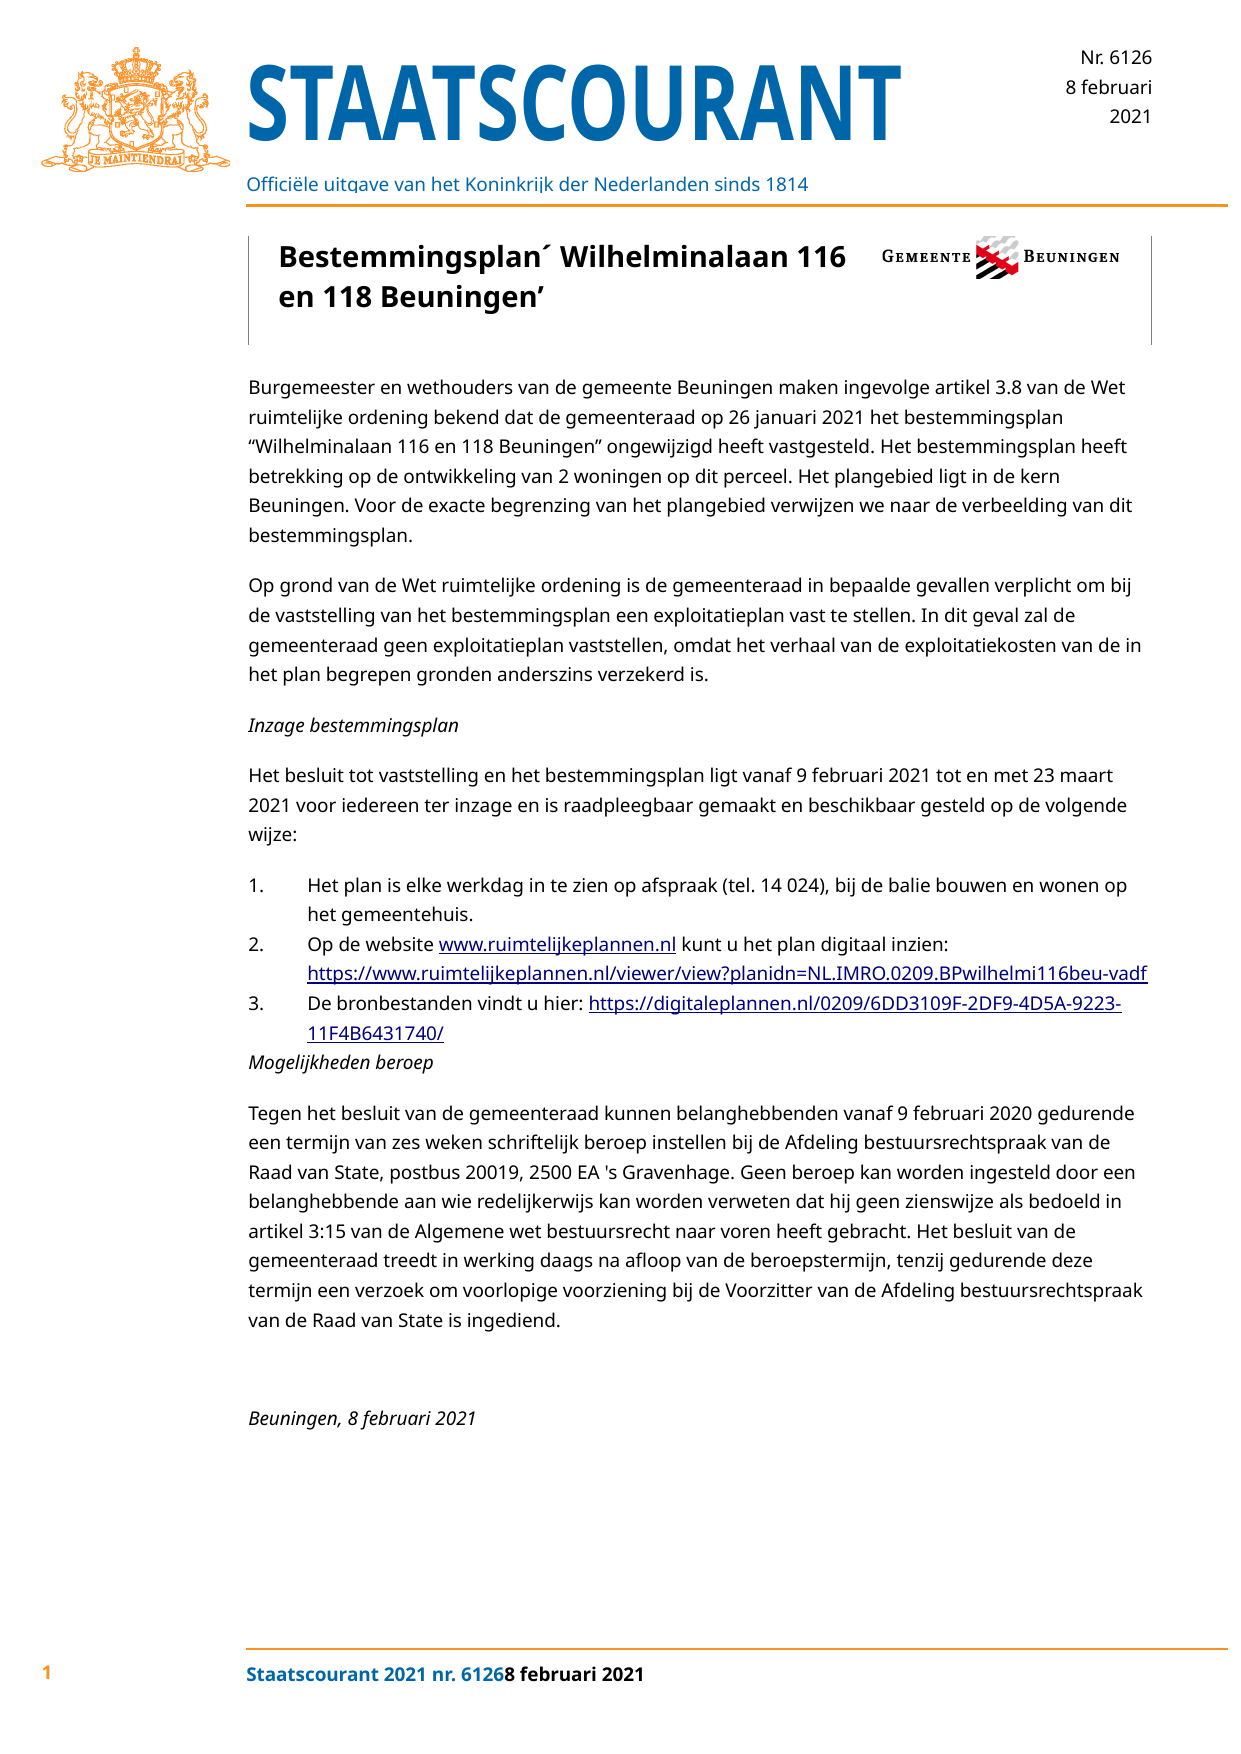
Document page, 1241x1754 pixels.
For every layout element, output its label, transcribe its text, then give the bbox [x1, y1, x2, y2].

list Op de website www.ruimtelijkeplannen.nl kunt u het plan digitaal inzien: https://www.ruimtelijkeplannen.nl/viewer/view?planidn=NL.IMRO.0209.BPwilhelmi116beu-vadf [248, 931, 1152, 986]
picture [41, 47, 231, 172]
text Op grond van de Wet ruimtelijke ordening is de gemeenteraad in bepaalde gevallen verplicht om bij de vaststelling van het bestemmingsplan een exploitatieplan vast te stellen. In dit geval zal de gemeenteraad geen exploitatieplan vaststellen, omdat het verhaal van de exploitatiekosten van de in het plan begrepen gronden anderszins verzekerd is. [248, 573, 1152, 687]
text Burgemeester en wethouders van de gemeente Beuningen maken ingevolge artikel 3.8 van de Wet ruimtelijke ordening bekend dat de gemeenteraad op 26 januari 2021 het bestemmingsplan “Wilhelminalaan 116 en 118 Beuningen” ongewijzigd heeft vastgesteld. Het bestemmingsplan heeft betrekking op de ontwikkeling van 2 woningen op dit perceel. Het plangebied ligt in de kern Beuningen. Voor de exacte begrenzing van het plangebied verwijzen we naar de verbeelding van dit bestemmingsplan. [248, 374, 1152, 548]
table_header Bestemmingsplan´ Wilhelminalaan 116 en 118 Beuningen’ [249, 236, 850, 345]
list Het plan is elke werkdag in te zien op afspraak (tel. 14 024), bij de balie bouwen en wonen op het gemeentehuis. [248, 872, 1152, 927]
table_header [850, 236, 1151, 345]
text Het besluit tot vaststelling en het bestemmingsplan ligt vanaf 9 februari 2021 tot en met 23 maart 2021 voor iedereen ter inzage en is raadpleegbaar gemaakt en beschikbaar gesteld op de volgende wijze: [248, 762, 1152, 847]
text Beuningen, 8 februari 2021 [248, 1405, 1152, 1431]
text Inzage bestemmingsplan [248, 712, 1152, 737]
list De bronbestanden vindt u hier: https://digitaleplannen.nl/0209/6DD3109F-2DF9-4D5A-9223-11F4B6431740/ [248, 990, 1152, 1045]
text Tegen het besluit van de gemeenteraad kunnen belanghebbenden vanaf 9 februari 2020 gedurende een termijn van zes weken schriftelijk beroep instellen bij de Afdeling bestuursrechtspraak van de Raad van State, postbus 20019, 2500 EA 's Gravenhage. Geen beroep kan worden ingesteld door een belanghebbende aan wie redelijkerwijs kan worden verweten dat hij geen zienswijze als bedoeld in artikel 3:15 van de Algemene wet bestuursrecht naar voren heeft gebracht. Het besluit van de gemeenteraad treedt in werking daags na afloop van de beroepstermijn, tenzij gedurende deze termijn een verzoek om voorlopige voorziening bij de Voorzitter van de Afdeling bestuursrechtspraak van de Raad van State is ingediend. [248, 1100, 1152, 1332]
picture [882, 236, 1119, 279]
text Mogelijkheden beroep [248, 1049, 1152, 1075]
